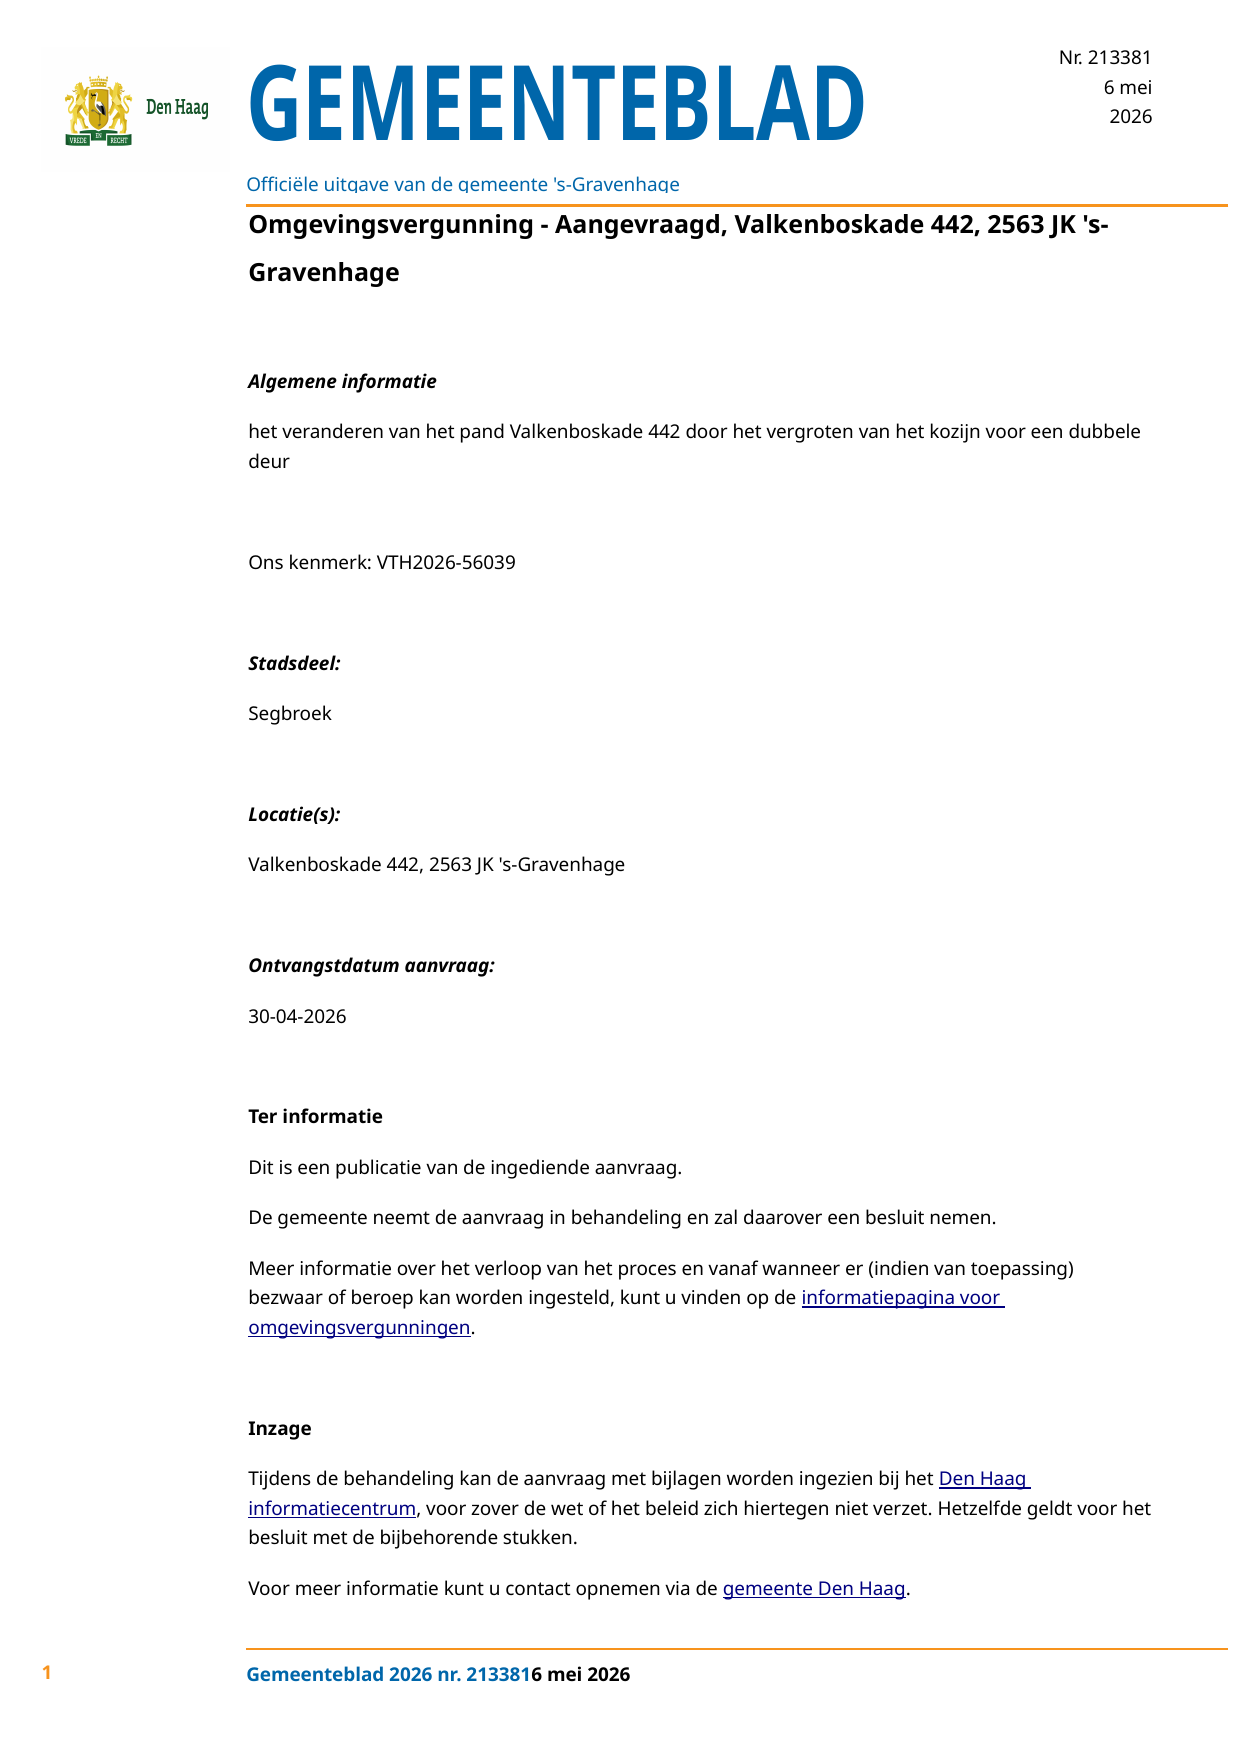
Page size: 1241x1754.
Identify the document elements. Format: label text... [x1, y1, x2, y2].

text het veranderen van het pand Valkenboskade 442 door het vergroten van het kozijn voor een dubbele deur [248, 419, 1152, 474]
text Ter informatie [248, 1104, 1152, 1129]
text 30-04-2026 [248, 1003, 1152, 1029]
picture [41, 47, 231, 172]
text Omgevingsvergunning - Aangevraagd, Valkenboskade 442, 2563 JK 's-Gravenhage [248, 207, 1152, 288]
text Algemene informatie [248, 368, 1152, 394]
text Tijdens de behandeling kan de aanvraag met bijlagen worden ingezien bij het Den Haag informatiecentrum, voor zover de wet of het beleid zich hiertegen niet verzet. Hetzelfde geldt voor het besluit met de bijbehorende stukken. [248, 1465, 1152, 1550]
text Ons kenmerk: VTH2026-56039 [248, 549, 1152, 575]
text Dit is een publicatie van de ingediende aanvraag. [248, 1154, 1152, 1180]
text Stadsdeel: [248, 650, 1152, 676]
text Voor meer informatie kunt u contact opnemen via de gemeente Den Haag. [248, 1575, 1152, 1601]
text Inzage [248, 1415, 1152, 1441]
text Valkenboskade 442, 2563 JK 's-Gravenhage [248, 852, 1152, 877]
text Meer informatie over het verloop van het proces en vanaf wanneer er (indien van toepassing) bezwaar of beroep kan worden ingesteld, kunt u vinden op de informatiepagina voor omgevingsvergunningen. [248, 1255, 1152, 1340]
text Locatie(s): [248, 801, 1152, 827]
text De gemeente neemt de aanvraag in behandeling en zal daarover een besluit nemen. [248, 1204, 1152, 1230]
text Segbroek [248, 700, 1152, 726]
text Ontvangstdatum aanvraag: [248, 952, 1152, 978]
